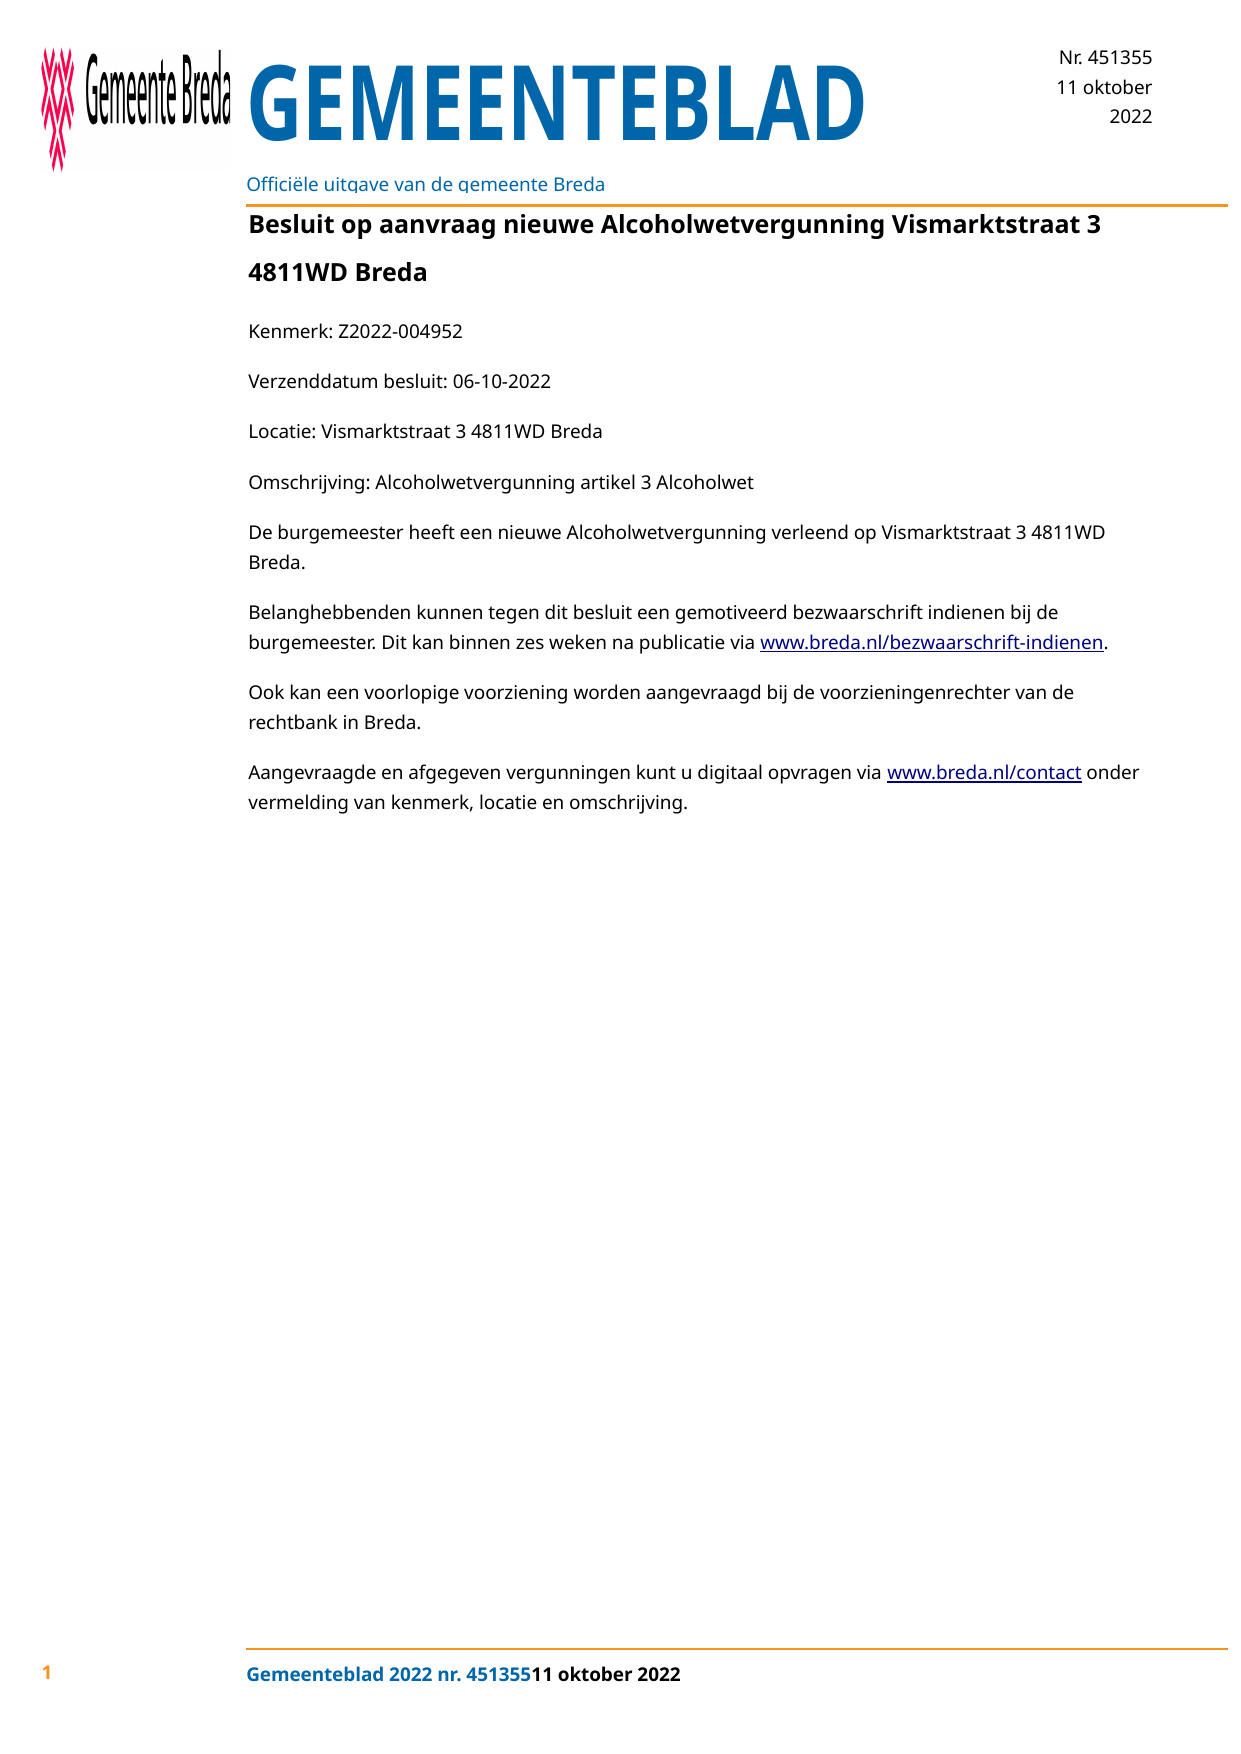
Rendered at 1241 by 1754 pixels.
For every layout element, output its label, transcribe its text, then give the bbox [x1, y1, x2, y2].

text Kenmerk: Z2022-004952 [248, 318, 1152, 344]
text Besluit op aanvraag nieuwe Alcoholwetvergunning Vismarktstraat 3 4811WD Breda [248, 207, 1152, 288]
text Aangevraagde en afgegeven vergunningen kunt u digitaal opvragen via www.breda.nl/contact onder vermelding van kenmerk, locatie en omschrijving. [248, 759, 1152, 815]
picture [41, 47, 231, 172]
text Omschrijving: Alcoholwetvergunning artikel 3 Alcoholwet [248, 469, 1152, 495]
text Verzenddatum besluit: 06-10-2022 [248, 368, 1152, 394]
text De burgemeester heeft een nieuwe Alcoholwetvergunning verleend op Vismarktstraat 3 4811WD Breda. [248, 519, 1152, 575]
text Locatie: Vismarktstraat 3 4811WD Breda [248, 419, 1152, 444]
text Ook kan een voorlopige voorziening worden aangevraagd bij de voorzieningenrechter van de rechtbank in Breda. [248, 679, 1152, 735]
text Belanghebbenden kunnen tegen dit besluit een gemotiveerd bezwaarschrift indienen bij de burgemeester. Dit kan binnen zes weken na publicatie via www.breda.nl/bezwaarschrift-indienen. [248, 599, 1152, 655]
